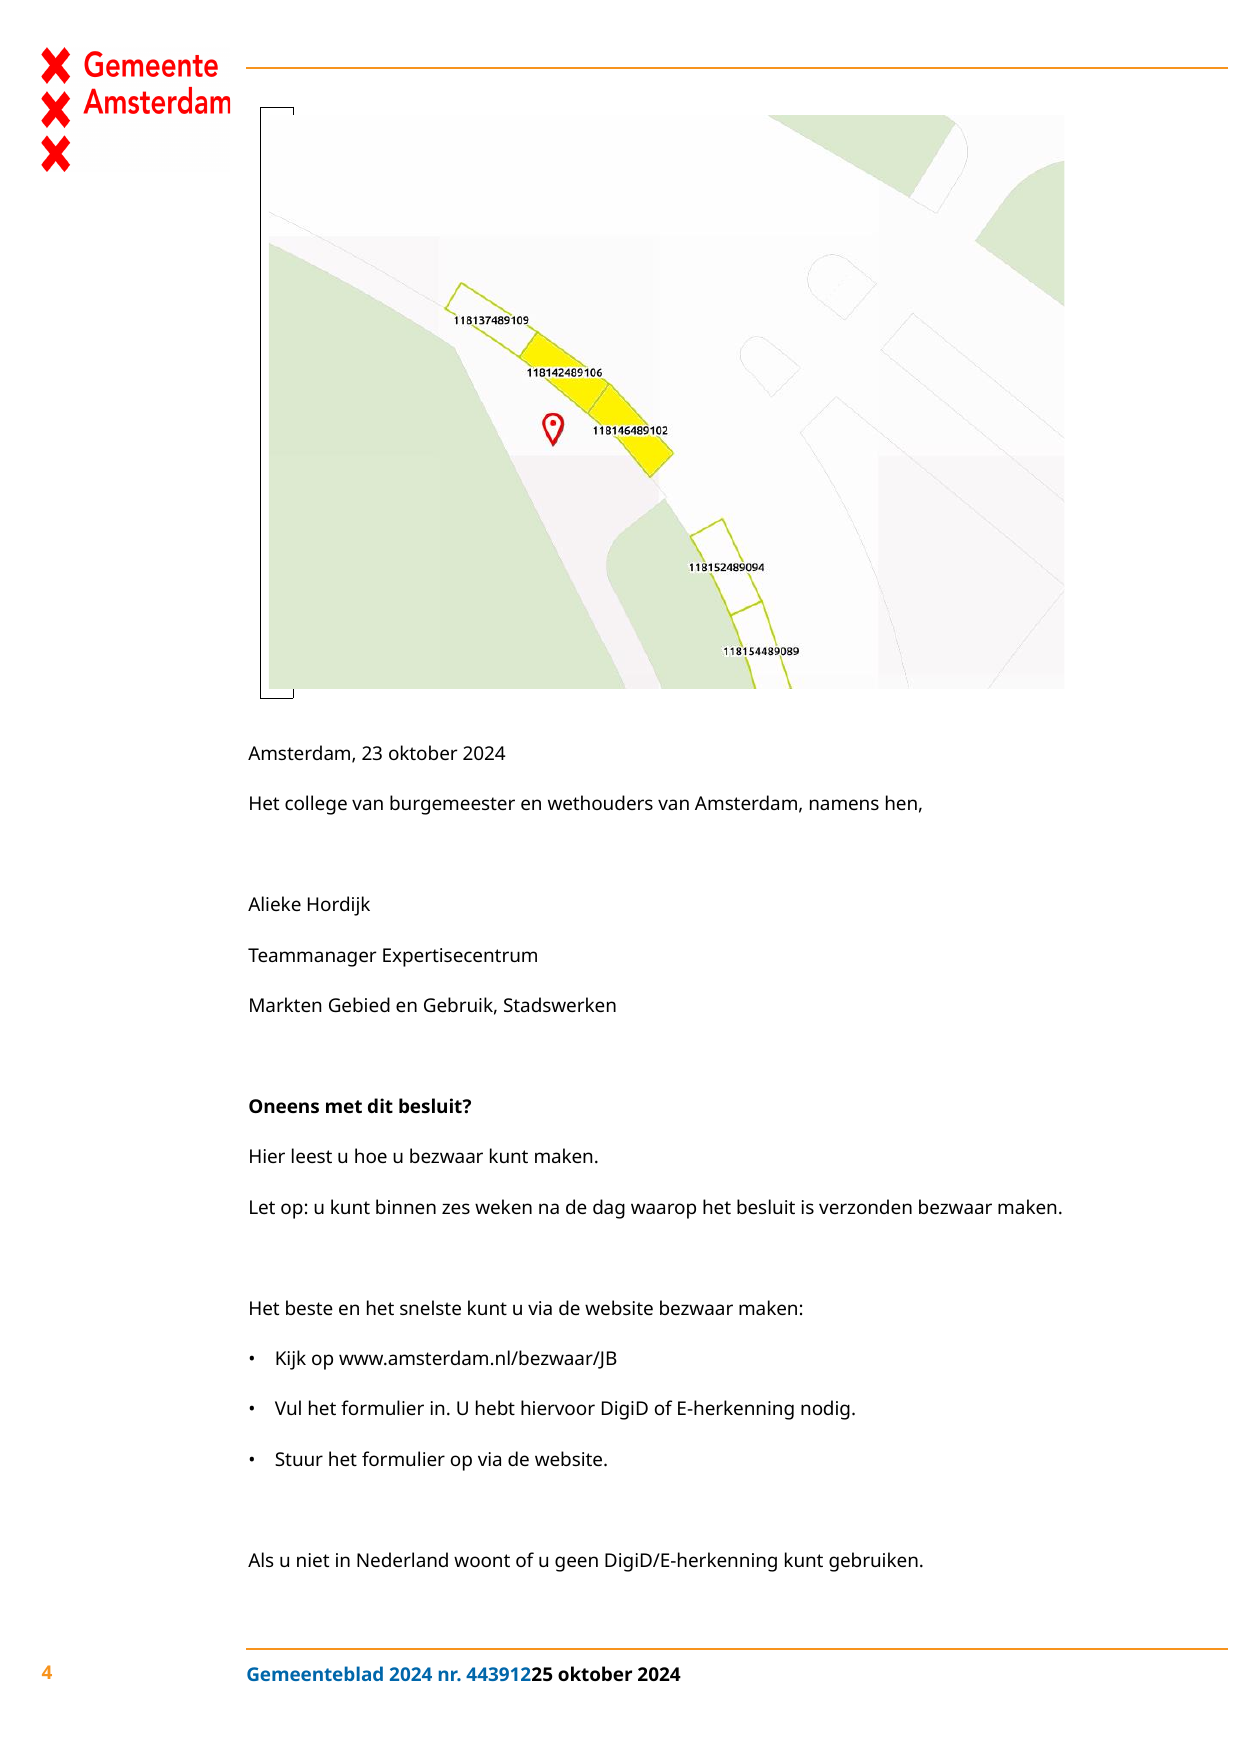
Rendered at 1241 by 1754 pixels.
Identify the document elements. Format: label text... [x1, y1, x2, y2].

text Markten Gebied en Gebruik, Stadswerken [248, 992, 1152, 1018]
text Amsterdam, 23 oktober 2024 [248, 740, 1152, 766]
text Oneens met dit besluit? [248, 1093, 1152, 1119]
text Als u niet in Nederland woont of u geen DigiD/E-herkenning kunt gebruiken. [248, 1547, 1152, 1573]
text • Stuur het formulier op via de website. [248, 1446, 1152, 1472]
text Let op: u kunt binnen zes weken na de dag waarop het besluit is verzonden bezwaar maken. [248, 1194, 1152, 1220]
text Het beste en het snelste kunt u via de website bezwaar maken: [248, 1295, 1152, 1321]
text Het college van burgemeester en wethouders van Amsterdam, namens hen, [248, 791, 1152, 816]
picture [268, 115, 1065, 689]
text Teammanager Expertisecentrum [248, 942, 1152, 968]
text Alieke Hordijk [248, 891, 1152, 917]
text Hier leest u hoe u bezwaar kunt maken. [248, 1143, 1152, 1169]
text • Kijk op www.amsterdam.nl/bezwaar/JB [248, 1345, 1152, 1371]
text • Vul het formulier in. U hebt hiervoor DigiD of E-herkenning nodig. [248, 1396, 1152, 1421]
picture [41, 47, 231, 172]
